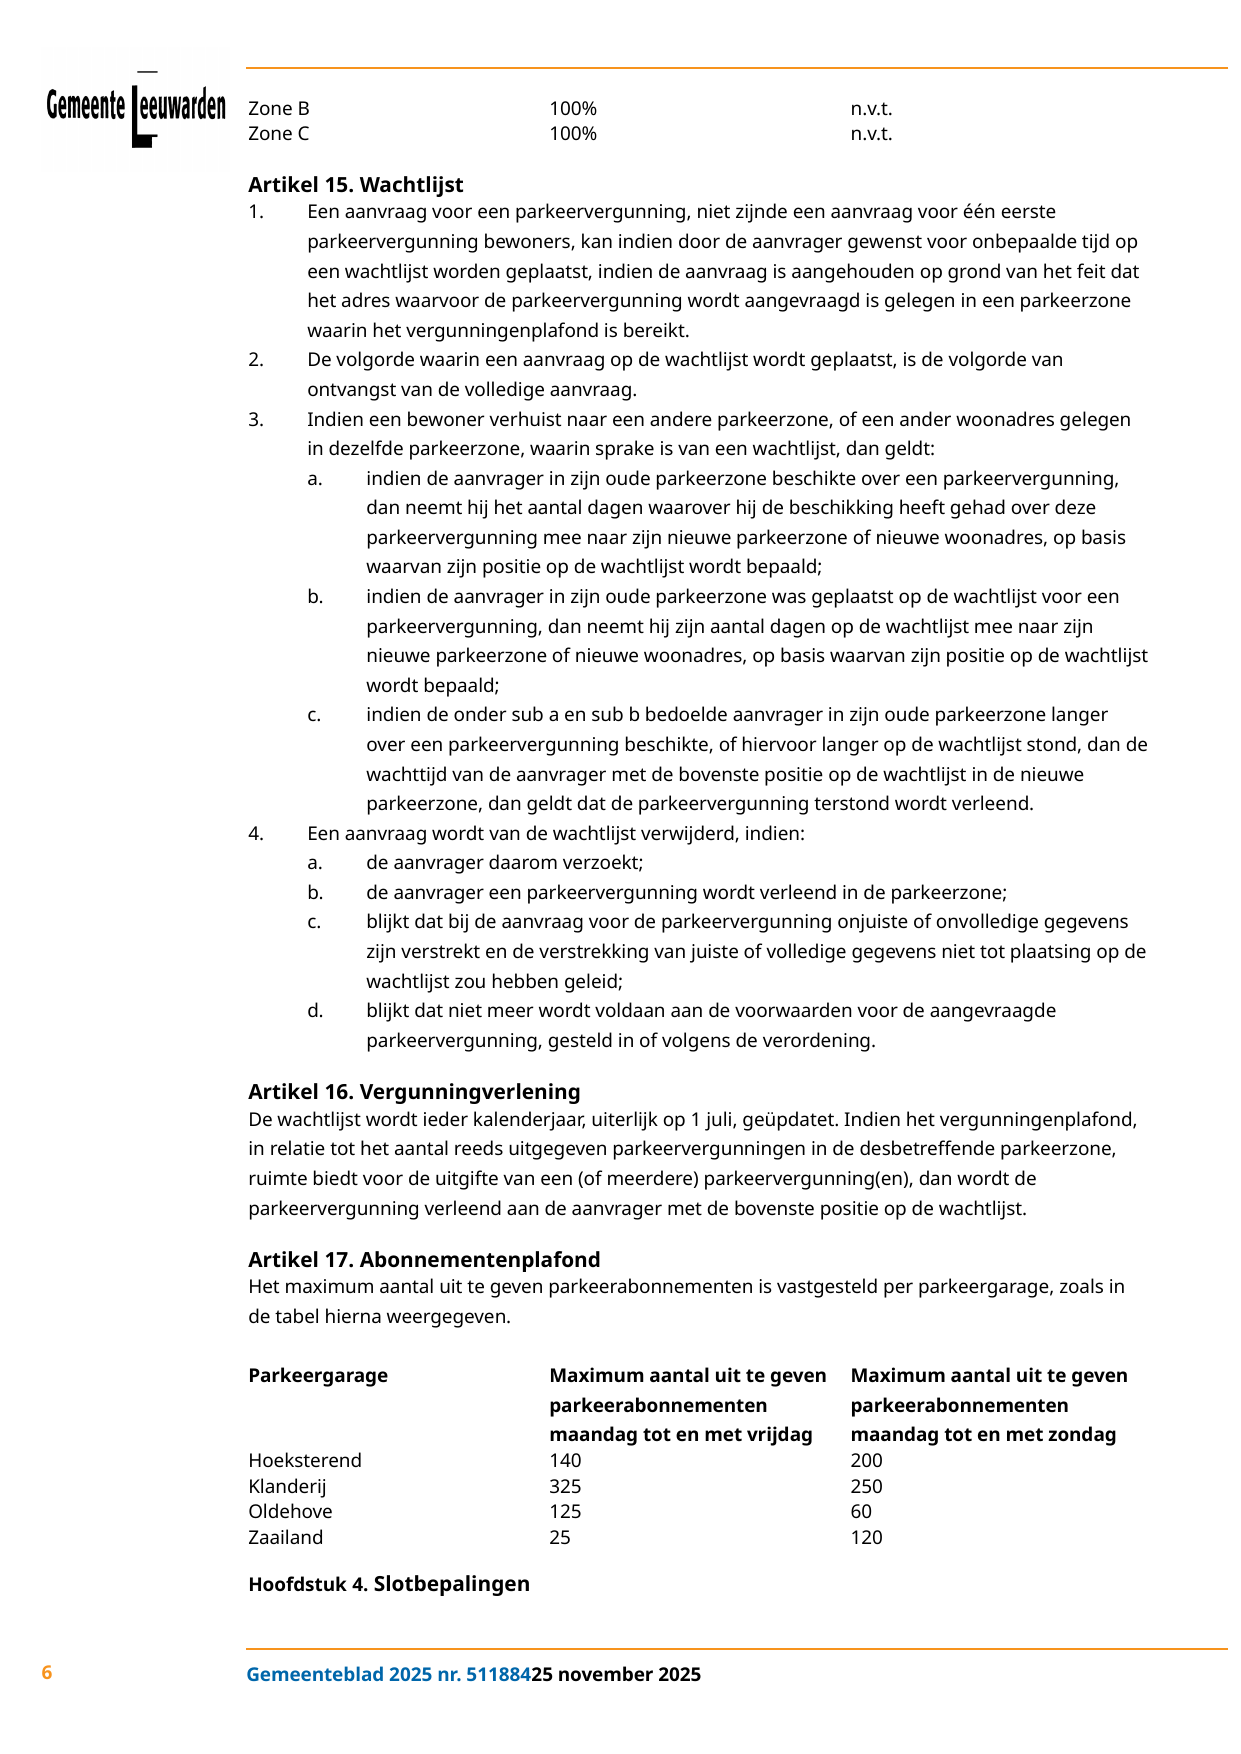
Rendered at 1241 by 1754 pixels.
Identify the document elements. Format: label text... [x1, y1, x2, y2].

table_cell 125 [549, 1499, 850, 1524]
table_header Maximum aantal uit te geven parkeerabonnementen maandag tot en met vrijdag [549, 1363, 850, 1447]
table_cell 250 [850, 1473, 1152, 1499]
table_cell 100% [549, 95, 850, 121]
text Artikel 17. Abonnementenplafond [248, 1245, 1152, 1273]
list Een aanvraag voor een parkeervergunning, niet zijnde een aanvraag voor één eerste parkeervergunning bewoners, kan indien door de aanvrager gewenst voor onbepaalde tijd op een wachtlijst worden geplaatst, indien de aanvraag is aangehouden op grond van het feit dat het adres waarvoor de parkeervergunning wordt aangevraagd is gelegen in een parkeerzone waarin het vergunningenplafond is bereikt. [248, 199, 1152, 343]
text Het maximum aantal uit te geven parkeerabonnementen is vastgesteld per parkeergarage, zoals in de tabel hierna weergegeven. [248, 1273, 1152, 1329]
list blijkt dat bij de aanvraag voor de parkeervergunning onjuiste of onvolledige gegevens zijn verstrekt en de verstrekking van juiste of volledige gegevens niet tot plaatsing op de wachtlijst zou hebben geleid; [307, 909, 1152, 994]
table_cell 60 [850, 1499, 1152, 1524]
list indien de aanvrager in zijn oude parkeerzone beschikte over een parkeervergunning, dan neemt hij het aantal dagen waarover hij de beschikking heeft gehad over deze parkeervergunning mee naar zijn nieuwe parkeerzone of nieuwe woonadres, op basis waarvan zijn positie op de wachtlijst wordt bepaald; [307, 465, 1152, 579]
list Een aanvraag wordt van de wachtlijst verwijderd, indien: [248, 820, 1152, 846]
text Hoofdstuk 4. Slotbepalingen [248, 1569, 1152, 1598]
table_cell Zone B [248, 95, 549, 121]
list de aanvrager daarom verzoekt; [307, 849, 1152, 875]
list de aanvrager een parkeervergunning wordt verleend in de parkeerzone; [307, 879, 1152, 905]
table_cell Klanderij [248, 1473, 549, 1499]
table_cell n.v.t. [850, 95, 1152, 121]
picture [41, 47, 231, 172]
table_cell Oldehove [248, 1499, 549, 1524]
table_cell Zone C [248, 121, 549, 146]
list indien de onder sub a en sub b bedoelde aanvrager in zijn oude parkeerzone langer over een parkeervergunning beschikte, of hiervoor langer op de wachtlijst stond, dan de wachttijd van de aanvrager met de bovenste positie op de wachtlijst in de nieuwe parkeerzone, dan geldt dat de parkeervergunning terstond wordt verleend. [307, 702, 1152, 816]
text De wachtlijst wordt ieder kalenderjaar, uiterlijk op 1 juli, geüpdatet. Indien het vergunningenplafond, in relatie tot het aantal reeds uitgegeven parkeervergunningen in de desbetreffende parkeerzone, ruimte biedt voor de uitgifte van een (of meerdere) parkeervergunning(en), dan wordt de parkeervergunning verleend aan de aanvrager met de bovenste positie op de wachtlijst. [248, 1106, 1152, 1220]
list indien de aanvrager in zijn oude parkeerzone was geplaatst op de wachtlijst voor een parkeervergunning, dan neemt hij zijn aantal dagen op de wachtlijst mee naar zijn nieuwe parkeerzone of nieuwe woonadres, op basis waarvan zijn positie op de wachtlijst wordt bepaald; [307, 583, 1152, 698]
table_cell Hoeksterend [248, 1447, 549, 1473]
table_cell Zaailand [248, 1525, 549, 1550]
list Indien een bewoner verhuist naar een andere parkeerzone, of een ander woonadres gelegen in dezelfde parkeerzone, waarin sprake is van een wachtlijst, dan geldt: [248, 406, 1152, 461]
table_cell 325 [549, 1473, 850, 1499]
table_cell n.v.t. [850, 121, 1152, 146]
table_cell 25 [549, 1525, 850, 1550]
table_cell 120 [850, 1525, 1152, 1550]
text Artikel 16. Vergunningverlening [248, 1077, 1152, 1106]
table_cell 100% [549, 121, 850, 146]
table_header Maximum aantal uit te geven parkeerabonnementen maandag tot en met zondag [850, 1363, 1152, 1447]
table_header Parkeergarage [248, 1363, 549, 1447]
text Artikel 15. Wachtlijst [248, 170, 1152, 199]
table_cell 200 [850, 1447, 1152, 1473]
list blijkt dat niet meer wordt voldaan aan de voorwaarden voor de aangevraagde parkeervergunning, gesteld in of volgens de verordening. [307, 997, 1152, 1053]
table_cell 140 [549, 1447, 850, 1473]
list De volgorde waarin een aanvraag op de wachtlijst wordt geplaatst, is de volgorde van ontvangst van de volledige aanvraag. [248, 347, 1152, 402]
